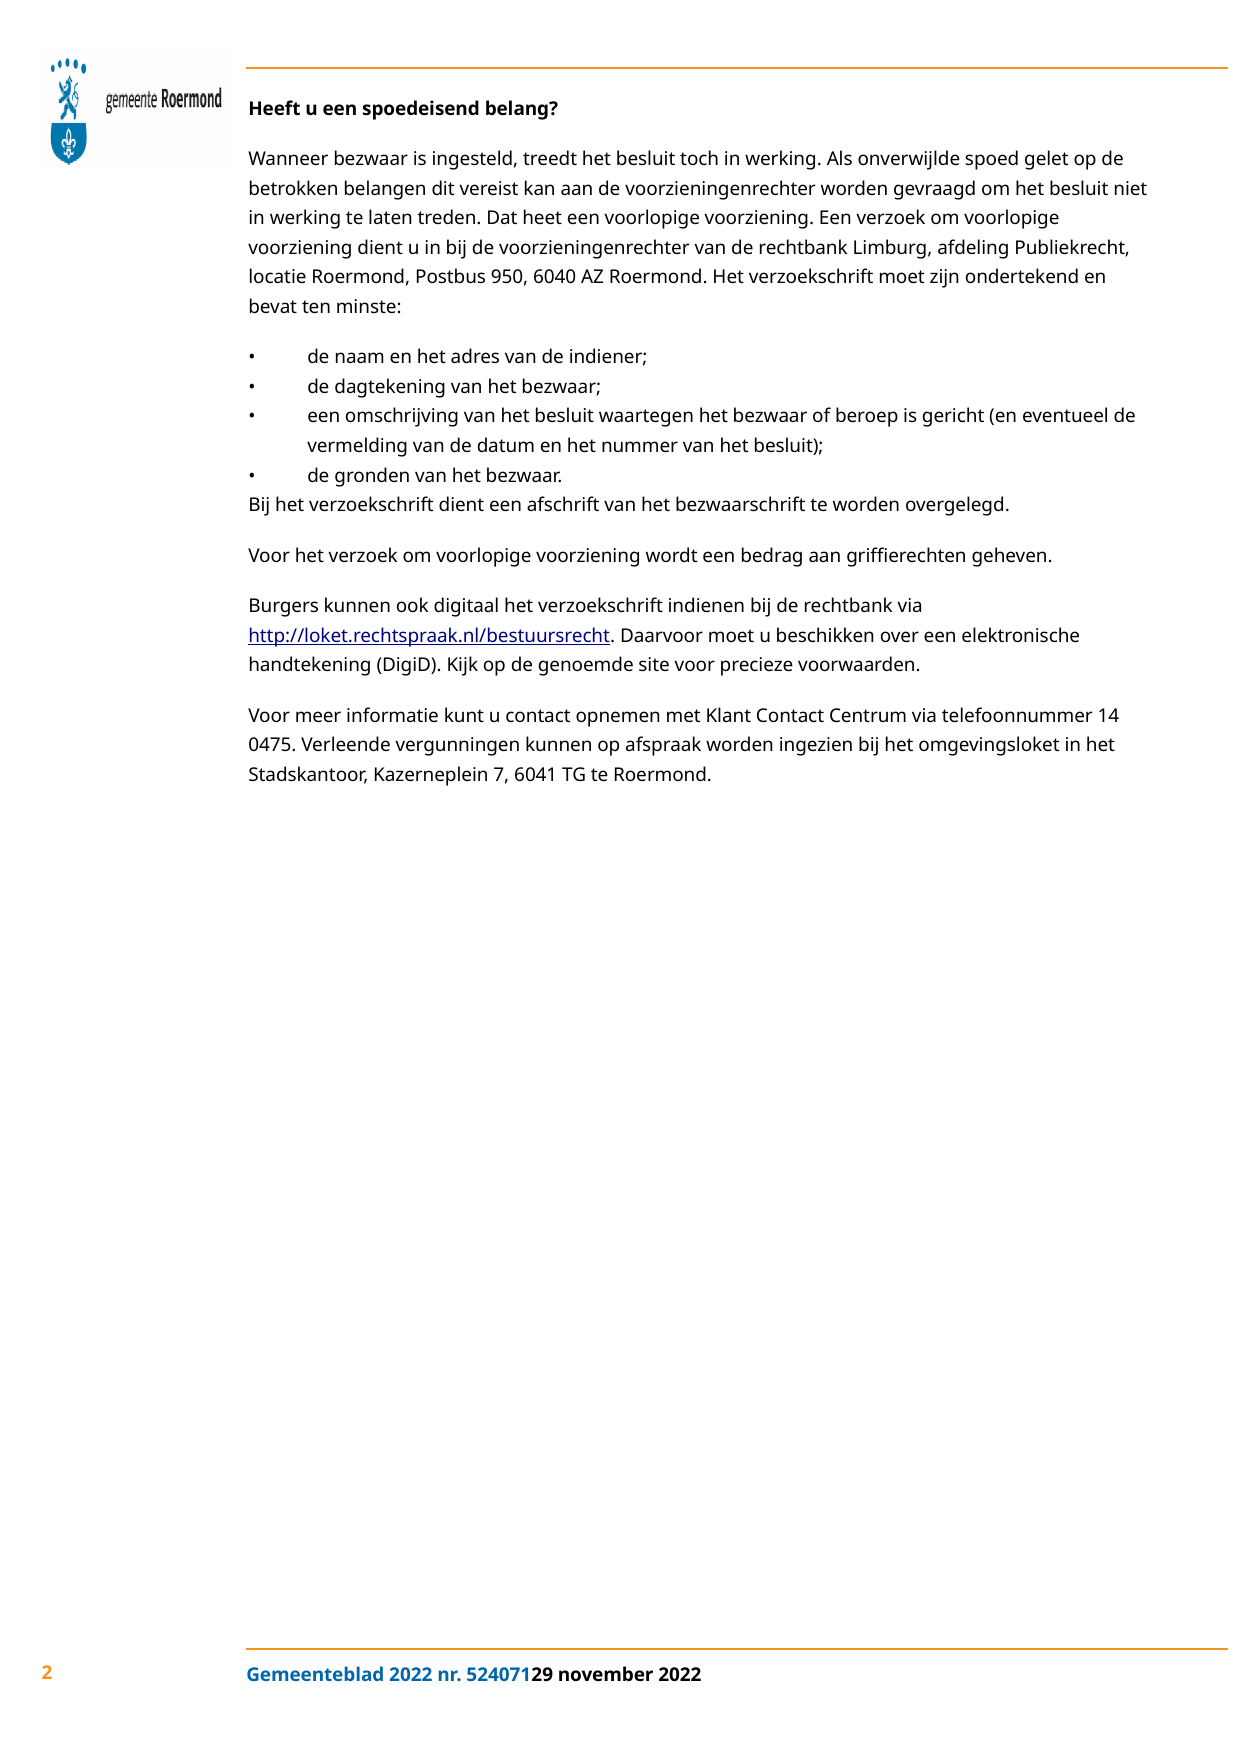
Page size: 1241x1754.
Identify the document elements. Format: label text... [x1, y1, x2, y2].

text Voor meer informatie kunt u contact opnemen met Klant Contact Centrum via telefoonnummer 14 0475. Verleende vergunningen kunnen op afspraak worden ingezien bij het omgevingsloket in het Stadskantoor, Kazerneplein 7, 6041 TG te Roermond. [248, 702, 1152, 787]
picture [41, 47, 231, 172]
text Wanneer bezwaar is ingesteld, treedt het besluit toch in werking. Als onverwijlde spoed gelet op de betrokken belangen dit vereist kan aan de voorzieningenrechter worden gevraagd om het besluit niet in werking te laten treden. Dat heet een voorlopige voorziening. Een verzoek om voorlopige voorziening dient u in bij de voorzieningenrechter van de rechtbank Limburg, afdeling Publiekrecht, locatie Roermond, Postbus 950, 6040 AZ Roermond. Het verzoekschrift moet zijn ondertekend en bevat ten minste: [248, 145, 1152, 319]
list de dagtekening van het bezwaar; [248, 373, 1152, 399]
text Burgers kunnen ook digitaal het verzoekschrift indienen bij de rechtbank via http://loket.rechtspraak.nl/bestuursrecht. Daarvoor moet u beschikken over een elektronische handtekening (DigiD). Kijk op de genoemde site voor precieze voorwaarden. [248, 592, 1152, 677]
list een omschrijving van het besluit waartegen het bezwaar of beroep is gericht (en eventueel de vermelding van de datum en het nummer van het besluit); [248, 403, 1152, 458]
text Bij het verzoekschrift dient een afschrift van het bezwaarschrift te worden overgelegd. [248, 491, 1152, 517]
text Voor het verzoek om voorlopige voorziening wordt een bedrag aan griffierechten geheven. [248, 542, 1152, 568]
text Heeft u een spoedeisend belang? [248, 95, 1152, 121]
list de gronden van het bezwaar. [248, 462, 1152, 488]
list de naam en het adres van de indiener; [248, 343, 1152, 369]
